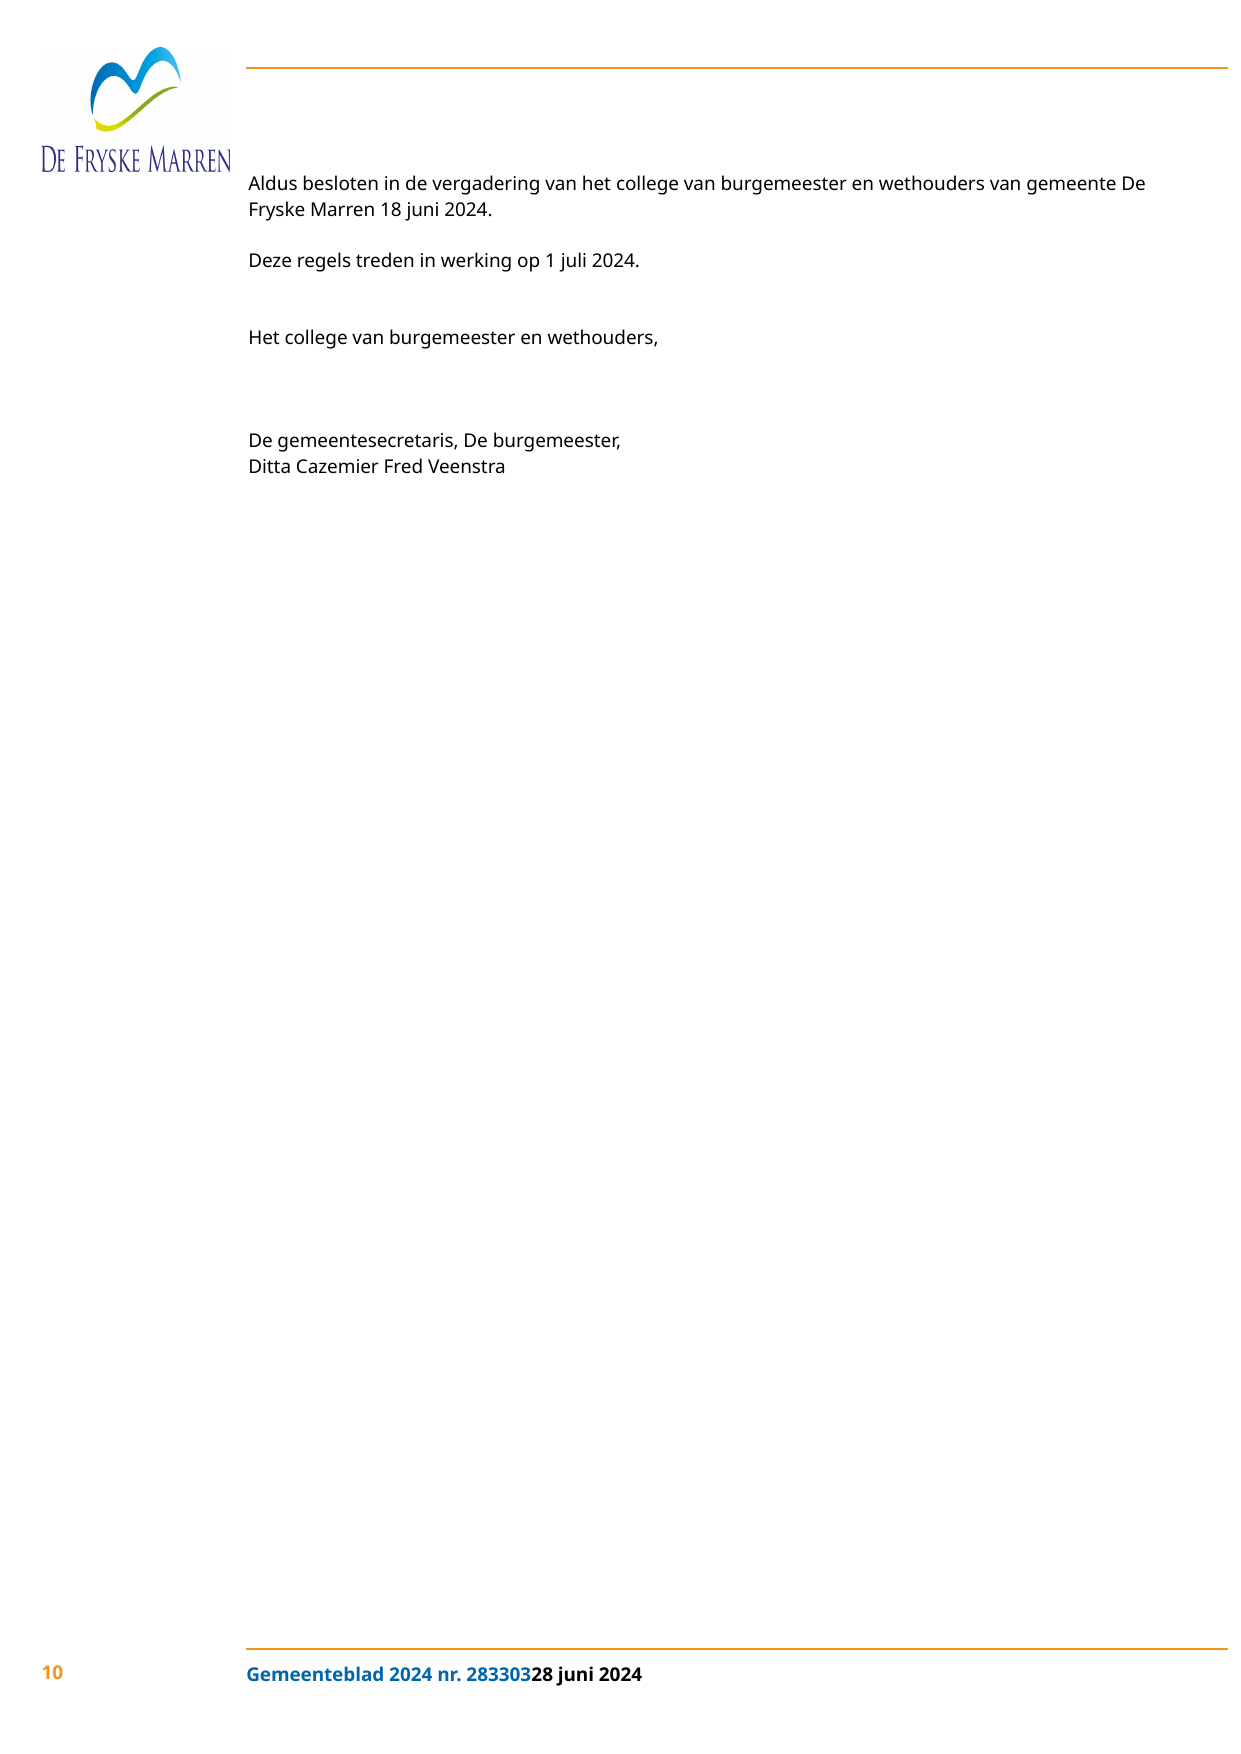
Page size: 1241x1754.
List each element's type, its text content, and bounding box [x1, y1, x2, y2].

text Deze regels treden in werking op 1 juli 2024. [248, 247, 1152, 273]
picture [41, 47, 231, 172]
text Ditta Cazemier Fred Veenstra [248, 453, 1152, 479]
text Het college van burgemeester en wethouders, [248, 324, 1152, 350]
text Aldus besloten in de vergadering van het college van burgemeester en wethouders van gemeente De Fryske Marren 18 juni 2024. [248, 170, 1152, 221]
text De gemeentesecretaris, De burgemeester, [248, 427, 1152, 453]
